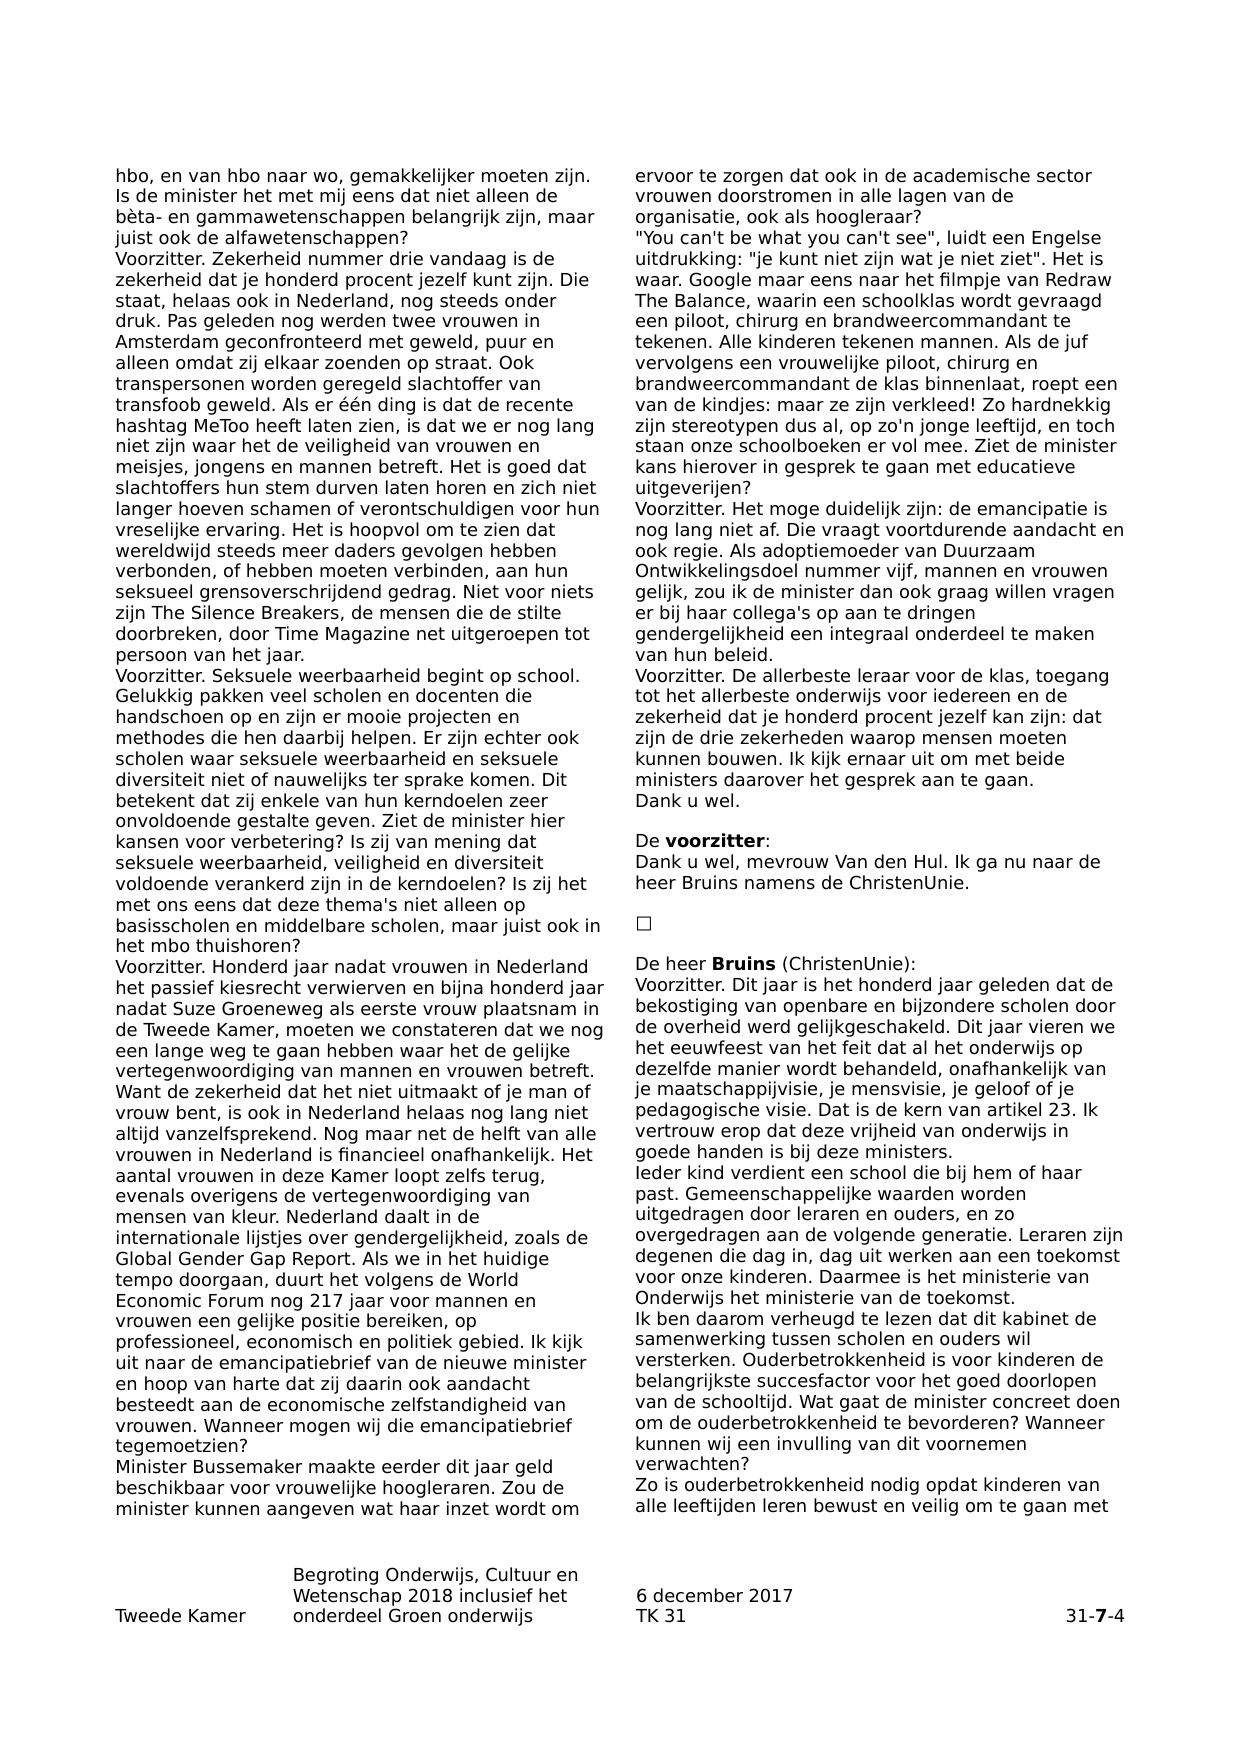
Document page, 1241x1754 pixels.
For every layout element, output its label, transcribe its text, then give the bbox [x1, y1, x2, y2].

text ⬜ [635, 913, 1125, 934]
text Voorzitter. Zekerheid nummer drie vandaag is de zekerheid dat je honderd procent jezelf kunt zijn. Die staat, helaas ook in Nederland, nog steeds onder druk. Pas geleden nog werden twee vrouwen in Amsterdam geconfronteerd met geweld, puur en alleen omdat zij elkaar zoenden op straat. Ook transpersonen worden geregeld slachtoffer van transfoob geweld. Als er één ding is dat de recente hashtag MeToo heeft laten zien, is dat we er nog lang niet zijn waar het de veiligheid van vrouwen en meisjes, jongens en mannen betreft. Het is goed dat slachtoffers hun stem durven laten horen en zich niet langer hoeven schamen of verontschuldigen voor hun vreselijke ervaring. Het is hoopvol om te zien dat wereldwijd steeds meer daders gevolgen hebben verbonden, of hebben moeten verbinden, aan hun seksueel grensoverschrijdend gedrag. Niet voor niets zijn The Silence Breakers, de mensen die de stilte doorbreken, door Time Magazine net uitgeroepen tot persoon van het jaar. [115, 249, 605, 665]
text Dank u wel. [635, 790, 1125, 811]
text De heer Bruins (ChristenUnie): [635, 954, 1125, 975]
text Minister Bussemaker maakte eerder dit jaar geld beschikbaar voor vrouwelijke hoogleraren. Zou de minister kunnen aangeven wat haar inzet wordt om [115, 1457, 605, 1519]
text De voorzitter: [635, 831, 1125, 852]
text Voorzitter. De allerbeste leraar voor de klas, toegang tot het allerbeste onderwijs voor iedereen en de zekerheid dat je honderd procent jezelf kan zijn: dat zijn de drie zekerheden waarop mensen moeten kunnen bouwen. Ik kijk ernaar uit om met beide ministers daarover het gesprek aan te gaan. [635, 665, 1125, 790]
text Ieder kind verdient een school die bij hem of haar past. Gemeenschappelijke waarden worden uitgedragen door leraren en ouders, en zo overgedragen aan de volgende generatie. Leraren zijn degenen die dag in, dag uit werken aan een toekomst voor onze kinderen. Daarmee is het ministerie van Onderwijs het ministerie van de toekomst. [635, 1162, 1125, 1308]
text ervoor te zorgen dat ook in de academische sector vrouwen doorstromen in alle lagen van de organisatie, ook als hoogleraar? [635, 165, 1125, 228]
text Ik ben daarom verheugd te lezen dat dit kabinet de samenwerking tussen scholen en ouders wil versterken. Ouderbetrokkenheid is voor kinderen de belangrijkste succesfactor voor het goed doorlopen van de schooltijd. Wat gaat de minister concreet doen om de ouderbetrokkenheid te bevorderen? Wanneer kunnen wij een invulling van dit voornemen verwachten? [635, 1308, 1125, 1475]
text Dank u wel, mevrouw Van den Hul. Ik ga nu naar de heer Bruins namens de ChristenUnie. [635, 852, 1125, 893]
text Voorzitter. Dit jaar is het honderd jaar geleden dat de bekostiging van openbare en bijzondere scholen door de overheid werd gelijkgeschakeld. Dit jaar vieren we het eeuwfeest van het feit dat al het onderwijs op dezelfde manier wordt behandeld, onafhankelijk van je maatschappijvisie, je mensvisie, je geloof of je pedagogische visie. Dat is de kern van artikel 23. Ik vertrouw erop dat deze vrijheid van onderwijs in goede handen is bij deze ministers. [635, 975, 1125, 1162]
text Voorzitter. Honderd jaar nadat vrouwen in Nederland het passief kiesrecht verwierven en bijna honderd jaar nadat Suze Groeneweg als eerste vrouw plaatsnam in de Tweede Kamer, moeten we constateren dat we nog een lange weg te gaan hebben waar het de gelijke vertegenwoordiging van mannen en vrouwen betreft. Want de zekerheid dat het niet uitmaakt of je man of vrouw bent, is ook in Nederland helaas nog lang niet altijd vanzelfsprekend. Nog maar net de helft van alle vrouwen in Nederland is financieel onafhankelijk. Het aantal vrouwen in deze Kamer loopt zelfs terug, evenals overigens de vertegenwoordiging van mensen van kleur. Nederland daalt in de internationale lijstjes over gendergelijkheid, zoals de Global Gender Gap Report. Als we in het huidige tempo doorgaan, duurt het volgens de World Economic Forum nog 217 jaar voor mannen en vrouwen een gelijke positie bereiken, op professioneel, economisch en politiek gebied. Ik kijk uit naar de emancipatiebrief van de nieuwe minister en hoop van harte dat zij daarin ook aandacht besteedt aan de economische zelfstandigheid van vrouwen. Wanneer mogen wij die emancipatiebrief tegemoetzien? [115, 957, 605, 1457]
text Voorzitter. Het moge duidelijk zijn: de emancipatie is nog lang niet af. Die vraagt voortdurende aandacht en ook regie. Als adoptiemoeder van Duurzaam Ontwikkelingsdoel nummer vijf, mannen en vrouwen gelijk, zou ik de minister dan ook graag willen vragen er bij haar collega's op aan te dringen gendergelijkheid een integraal onderdeel te maken van hun beleid. [635, 499, 1125, 665]
text "You can't be what you can't see", luidt een Engelse uitdrukking: "je kunt niet zijn wat je niet ziet". Het is waar. Google maar eens naar het filmpje van Redraw The Balance, waarin een schoolklas wordt gevraagd een piloot, chirurg en brandweercommandant te tekenen. Alle kinderen tekenen mannen. Als de juf vervolgens een vrouwelijke piloot, chirurg en brandweercommandant de klas binnenlaat, roept een van de kindjes: maar ze zijn verkleed! Zo hardnekkig zijn stereotypen dus al, op zo'n jonge leeftijd, en toch staan onze schoolboeken er vol mee. Ziet de minister kans hierover in gesprek te gaan met educatieve uitgeverijen? [635, 228, 1125, 499]
text Voorzitter. Seksuele weerbaarheid begint op school. Gelukkig pakken veel scholen en docenten die handschoen op en zijn er mooie projecten en methodes die hen daarbij helpen. Er zijn echter ook scholen waar seksuele weerbaarheid en seksuele diversiteit niet of nauwelijks ter sprake komen. Dit betekent dat zij enkele van hun kerndoelen zeer onvoldoende gestalte geven. Ziet de minister hier kansen voor verbetering? Is zij van mening dat seksuele weerbaarheid, veiligheid en diversiteit voldoende verankerd zijn in de kerndoelen? Is zij het met ons eens dat deze thema's niet alleen op basisscholen en middelbare scholen, maar juist ook in het mbo thuishoren? [115, 665, 605, 957]
text Zo is ouderbetrokkenheid nodig opdat kinderen van alle leeftijden leren bewust en veilig om te gaan met [635, 1475, 1125, 1517]
text hbo, en van hbo naar wo, gemakkelijker moeten zijn. Is de minister het met mij eens dat niet alleen de bèta- en gammawetenschappen belangrijk zijn, maar juist ook de alfawetenschappen? [115, 165, 605, 249]
